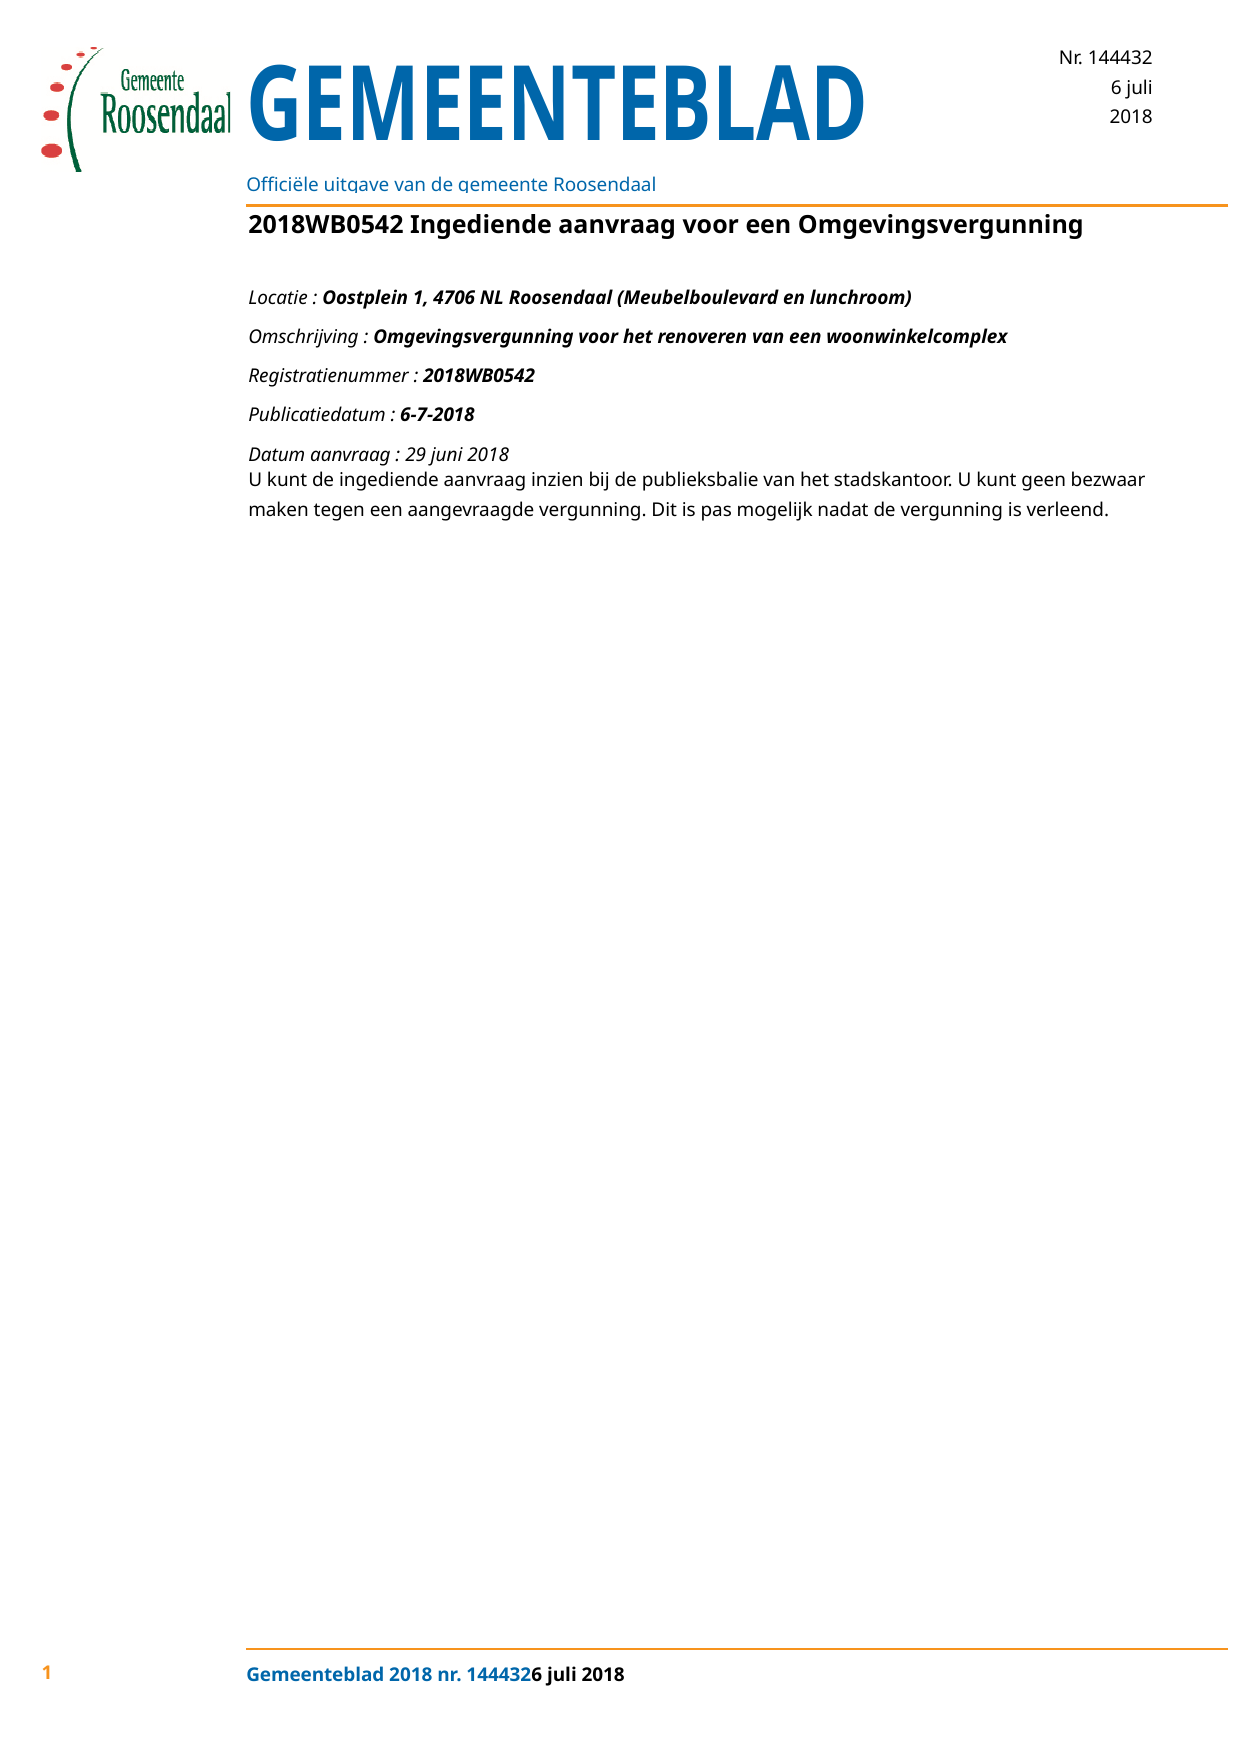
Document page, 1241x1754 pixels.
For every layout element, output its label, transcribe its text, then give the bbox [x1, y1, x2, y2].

text U kunt de ingediende aanvraag inzien bij de publieksbalie van het stadskantoor. U kunt geen bezwaar maken tegen een aangevraagde vergunning. Dit is pas mogelijk nadat de vergunning is verleend. [248, 467, 1152, 522]
picture [41, 47, 231, 172]
text Datum aanvraag : 29 juni 2018 [248, 441, 1152, 467]
text Omschrijving : Omgevingsvergunning voor het renoveren van een woonwinkelcomplex [248, 323, 1152, 349]
text Locatie : Oostplein 1, 4706 NL Roosendaal (Meubelboulevard en lunchroom) [248, 284, 1152, 309]
text 2018WB0542 Ingediende aanvraag voor een Omgevingsvergunning [248, 207, 1152, 241]
text Publicatiedatum : 6-7-2018 [248, 402, 1152, 427]
text Registratienummer : 2018WB0542 [248, 362, 1152, 388]
